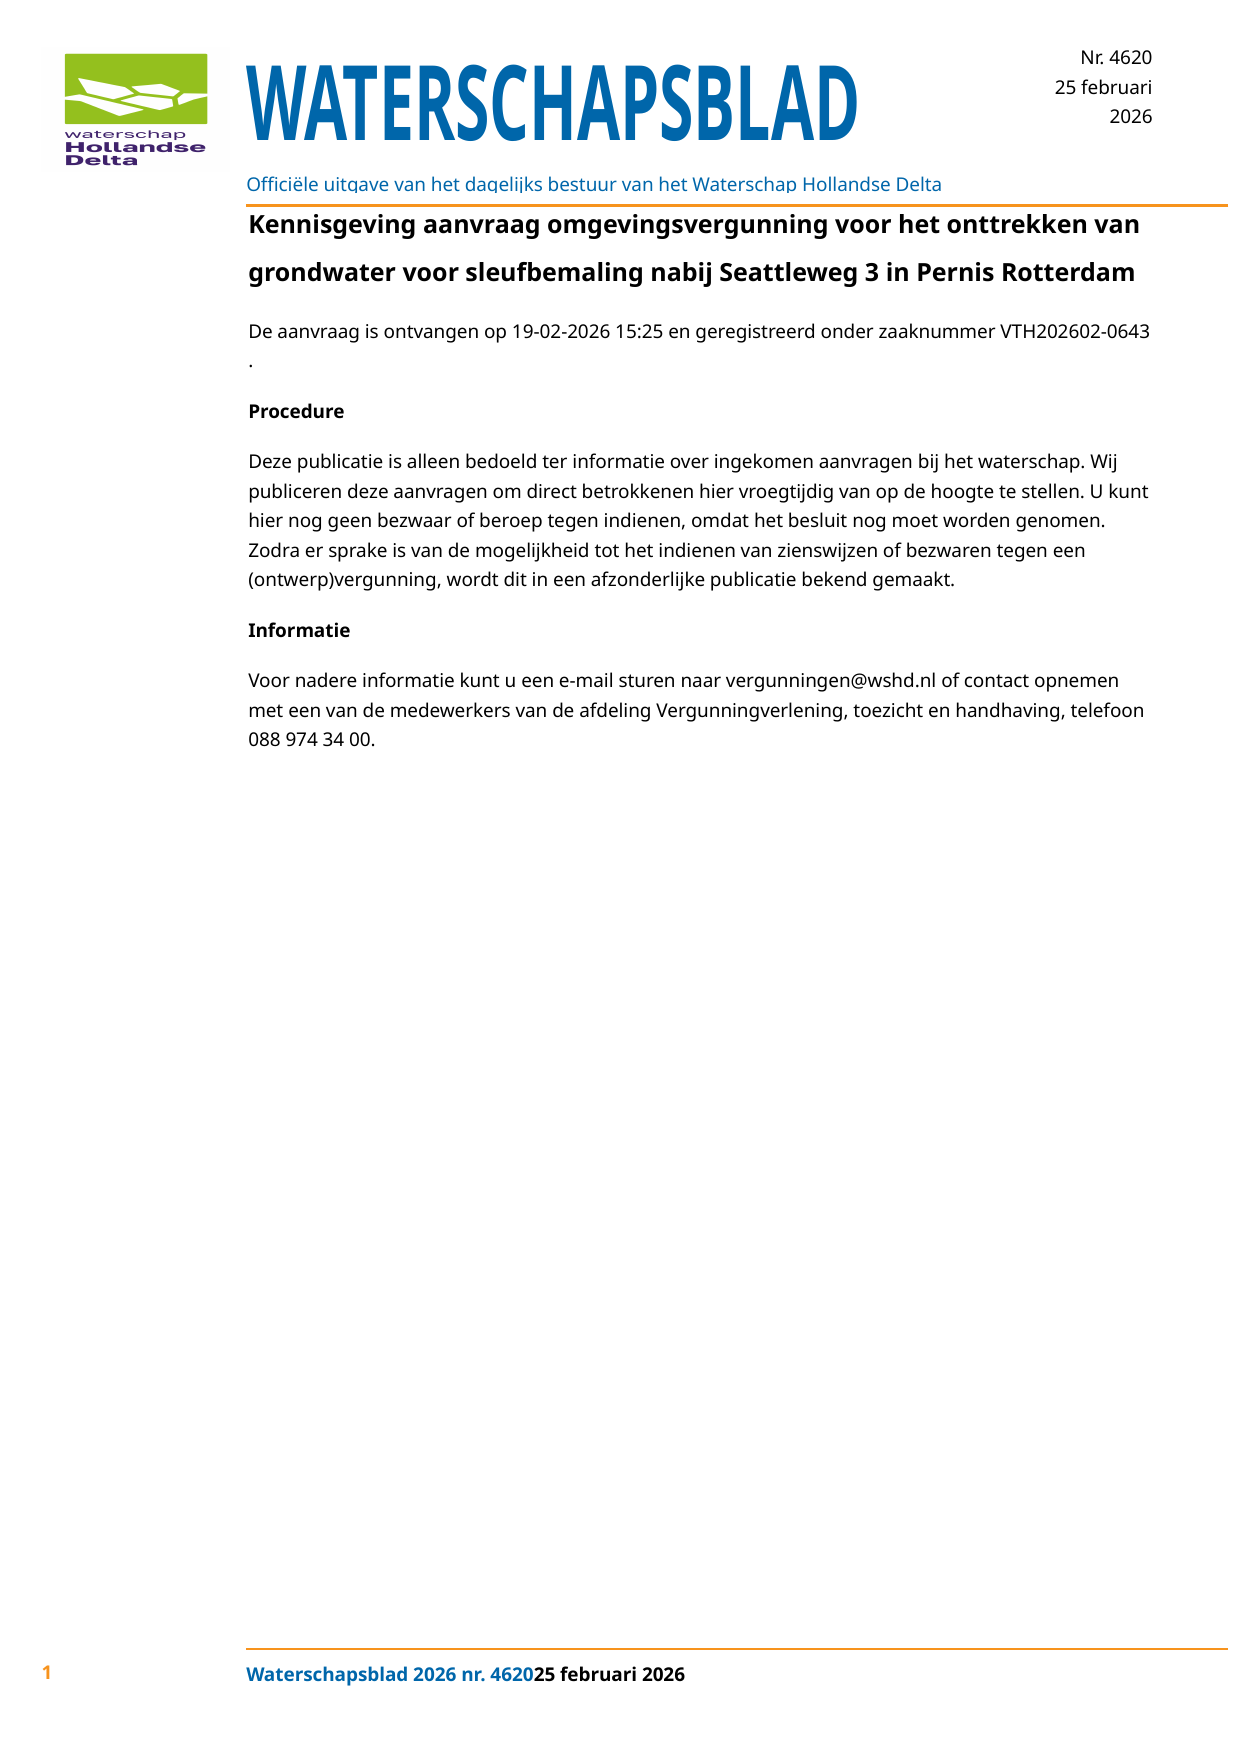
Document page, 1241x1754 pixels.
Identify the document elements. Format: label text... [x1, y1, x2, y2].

text Informatie [248, 617, 1152, 643]
text Deze publicatie is alleen bedoeld ter informatie over ingekomen aanvragen bij het waterschap. Wij publiceren deze aanvragen om direct betrokkenen hier vroegtijdig van op de hoogte te stellen. U kunt hier nog geen bezwaar of beroep tegen indienen, omdat het besluit nog moet worden genomen. Zodra er sprake is van de mogelijkheid tot het indienen van zienswijzen of bezwaren tegen een (ontwerp)vergunning, wordt dit in een afzonderlijke publicatie bekend gemaakt. [248, 448, 1152, 592]
text De aanvraag is ontvangen op 19-02-2026 15:25 en geregistreerd onder zaaknummer VTH202602-0643 . [248, 318, 1152, 373]
text Procedure [248, 398, 1152, 424]
text Voor nadere informatie kunt u een e-mail sturen naar vergunningen@wshd.nl of contact opnemen met een van de medewerkers van de afdeling Vergunningverlening, toezicht en handhaving, telefoon 088 974 34 00. [248, 667, 1152, 752]
picture [41, 47, 231, 172]
text Kennisgeving aanvraag omgevingsvergunning voor het onttrekken van grondwater voor sleufbemaling nabij Seattleweg 3 in Pernis Rotterdam [248, 207, 1152, 288]
